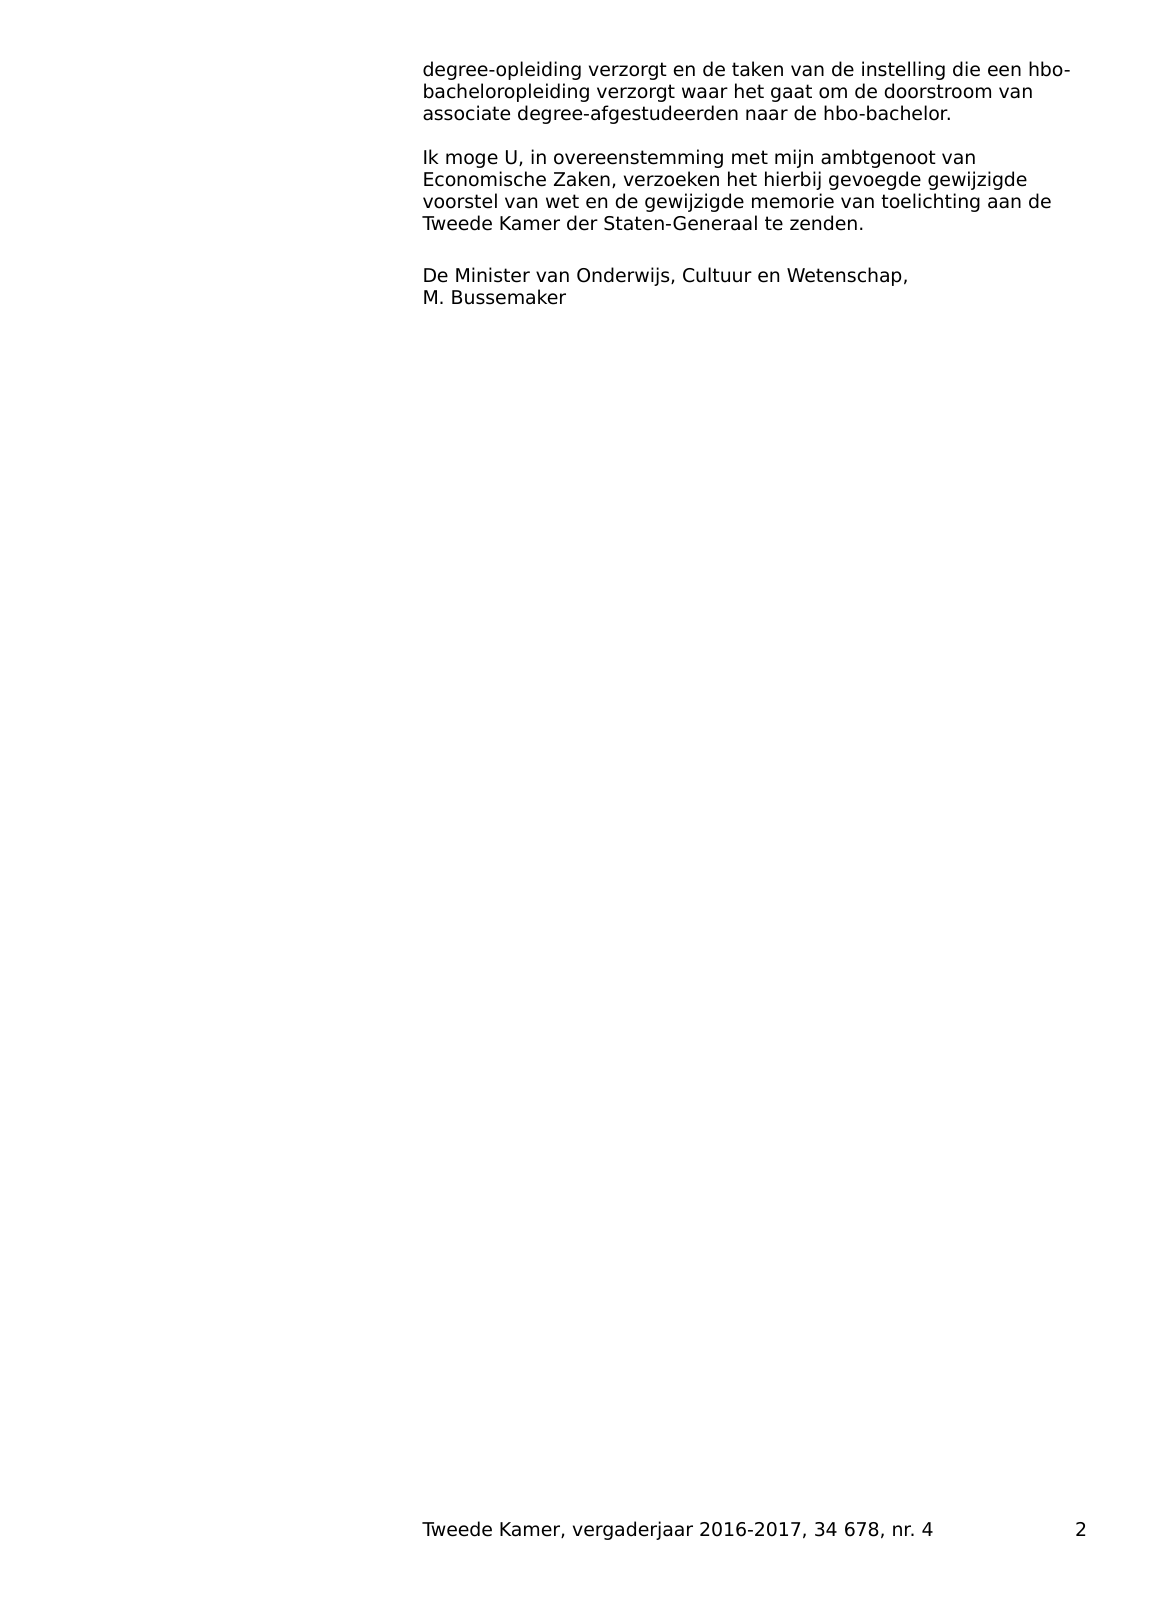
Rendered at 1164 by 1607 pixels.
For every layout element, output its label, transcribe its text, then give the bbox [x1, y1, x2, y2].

text Ik moge U, in overeenstemming met mijn ambtgenoot van Economische Zaken, verzoeken het hierbij gevoegde gewijzigde voorstel van wet en de gewijzigde memorie van toelichting aan de Tweede Kamer der Staten-Generaal te zenden. [422, 147, 1087, 235]
text degree-opleiding verzorgt en de taken van de instelling die een hbo-bacheloropleiding verzorgt waar het gaat om de doorstroom van associate degree-afgestudeerden naar de hbo-bachelor. [422, 59, 1087, 125]
text De Minister van Onderwijs, Cultuur en Wetenschap, M. Bussemaker [422, 265, 1087, 309]
